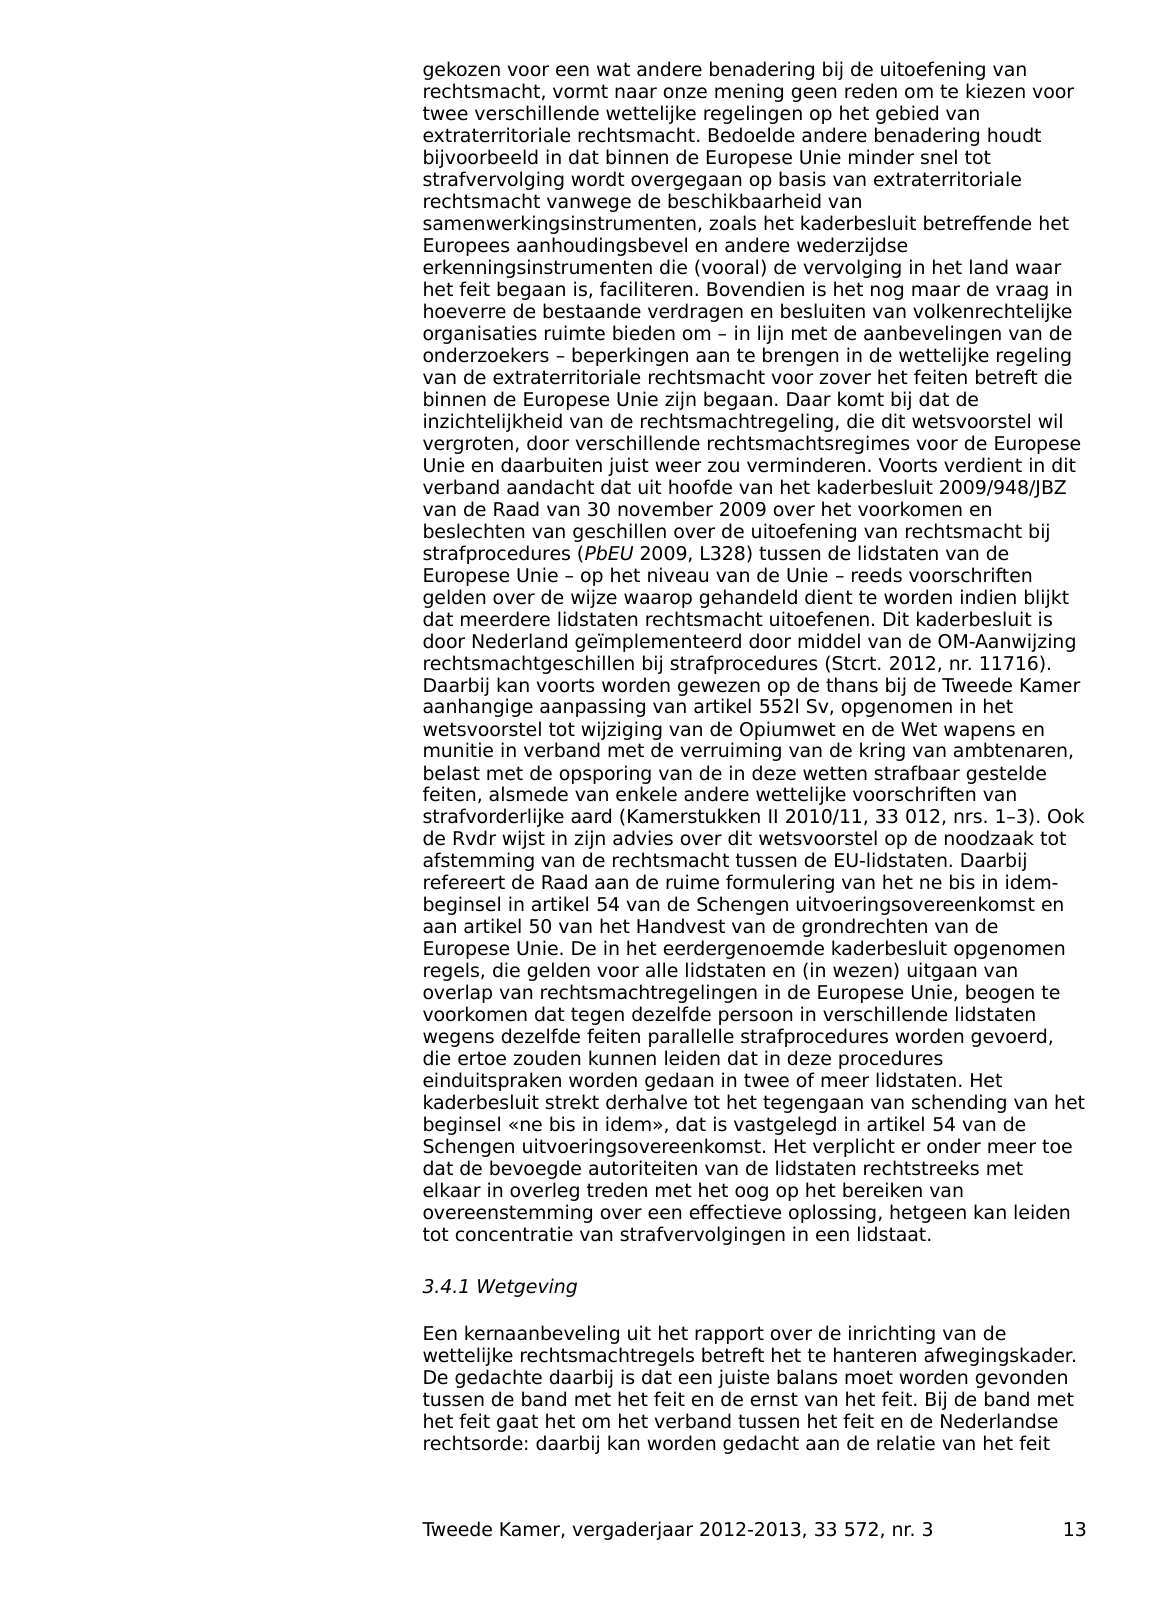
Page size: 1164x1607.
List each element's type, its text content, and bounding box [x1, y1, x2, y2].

text gekozen voor een wat andere benadering bij de uitoefening van rechtsmacht, vormt naar onze mening geen reden om te kiezen voor twee verschillende wettelijke regelingen op het gebied van extraterritoriale rechtsmacht. Bedoelde andere benadering houdt bijvoorbeeld in dat binnen de Europese Unie minder snel tot strafvervolging wordt overgegaan op basis van extraterritoriale rechtsmacht vanwege de beschikbaarheid van samenwerkingsinstrumenten, zoals het kaderbesluit betreffende het Europees aanhoudingsbevel en andere wederzijdse erkenningsinstrumenten die (vooral) de vervolging in het land waar het feit begaan is, faciliteren. Bovendien is het nog maar de vraag in hoeverre de bestaande verdragen en besluiten van volkenrechtelijke organisaties ruimte bieden om – in lijn met de aanbevelingen van de onderzoekers – beperkingen aan te brengen in de wettelijke regeling van de extraterritoriale rechtsmacht voor zover het feiten betreft die binnen de Europese Unie zijn begaan. Daar komt bij dat de inzichtelijkheid van de rechtsmachtregeling, die dit wetsvoorstel wil vergroten, door verschillende rechtsmachtsregimes voor de Europese Unie en daarbuiten juist weer zou verminderen. Voorts verdient in dit verband aandacht dat uit hoofde van het kaderbesluit 2009/948/JBZ van de Raad van 30 november 2009 over het voorkomen en beslechten van geschillen over de uitoefening van rechtsmacht bij strafprocedures (PbEU 2009, L328) tussen de lidstaten van de Europese Unie – op het niveau van de Unie – reeds voorschriften gelden over de wijze waarop gehandeld dient te worden indien blijkt dat meerdere lidstaten rechtsmacht uitoefenen. Dit kaderbesluit is door Nederland geïmplementeerd door middel van de OM-Aanwijzing rechtsmachtgeschillen bij strafprocedures (Stcrt. 2012, nr. 11716). Daarbij kan voorts worden gewezen op de thans bij de Tweede Kamer aanhangige aanpassing van artikel 552l Sv, opgenomen in het wetsvoorstel tot wijziging van de Opiumwet en de Wet wapens en munitie in verband met de verruiming van de kring van ambtenaren, belast met de opsporing van de in deze wetten strafbaar gestelde feiten, alsmede van enkele andere wettelijke voorschriften van strafvorderlijke aard (Kamerstukken II 2010/11, 33 012, nrs. 1–3). Ook de Rvdr wijst in zijn advies over dit wetsvoorstel op de noodzaak tot afstemming van de rechtsmacht tussen de EU-lidstaten. Daarbij refereert de Raad aan de ruime formulering van het ne bis in idem-beginsel in artikel 54 van de Schengen uitvoeringsovereenkomst en aan artikel 50 van het Handvest van de grondrechten van de Europese Unie. De in het eerdergenoemde kaderbesluit opgenomen regels, die gelden voor alle lidstaten en (in wezen) uitgaan van overlap van rechtsmachtregelingen in de Europese Unie, beogen te voorkomen dat tegen dezelfde persoon in verschillende lidstaten wegens dezelfde feiten parallelle strafprocedures worden gevoerd, die ertoe zouden kunnen leiden dat in deze procedures einduitspraken worden gedaan in twee of meer lidstaten. Het kaderbesluit strekt derhalve tot het tegengaan van schending van het beginsel «ne bis in idem», dat is vastgelegd in artikel 54 van de Schengen uitvoeringsovereenkomst. Het verplicht er onder meer toe dat de bevoegde autoriteiten van de lidstaten rechtstreeks met elkaar in overleg treden met het oog op het bereiken van overeenstemming over een effectieve oplossing, hetgeen kan leiden tot concentratie van strafvervolgingen in een lidstaat. [422, 59, 1087, 1246]
subtitle 3.4.1 Wetgeving [422, 1276, 1087, 1298]
text Een kernaanbeveling uit het rapport over de inrichting van de wettelijke rechtsmachtregels betreft het te hanteren afwegingskader. De gedachte daarbij is dat een juiste balans moet worden gevonden tussen de band met het feit en de ernst van het feit. Bij de band met het feit gaat het om het verband tussen het feit en de Nederlandse rechtsorde: daarbij kan worden gedacht aan de relatie van het feit [422, 1323, 1087, 1455]
